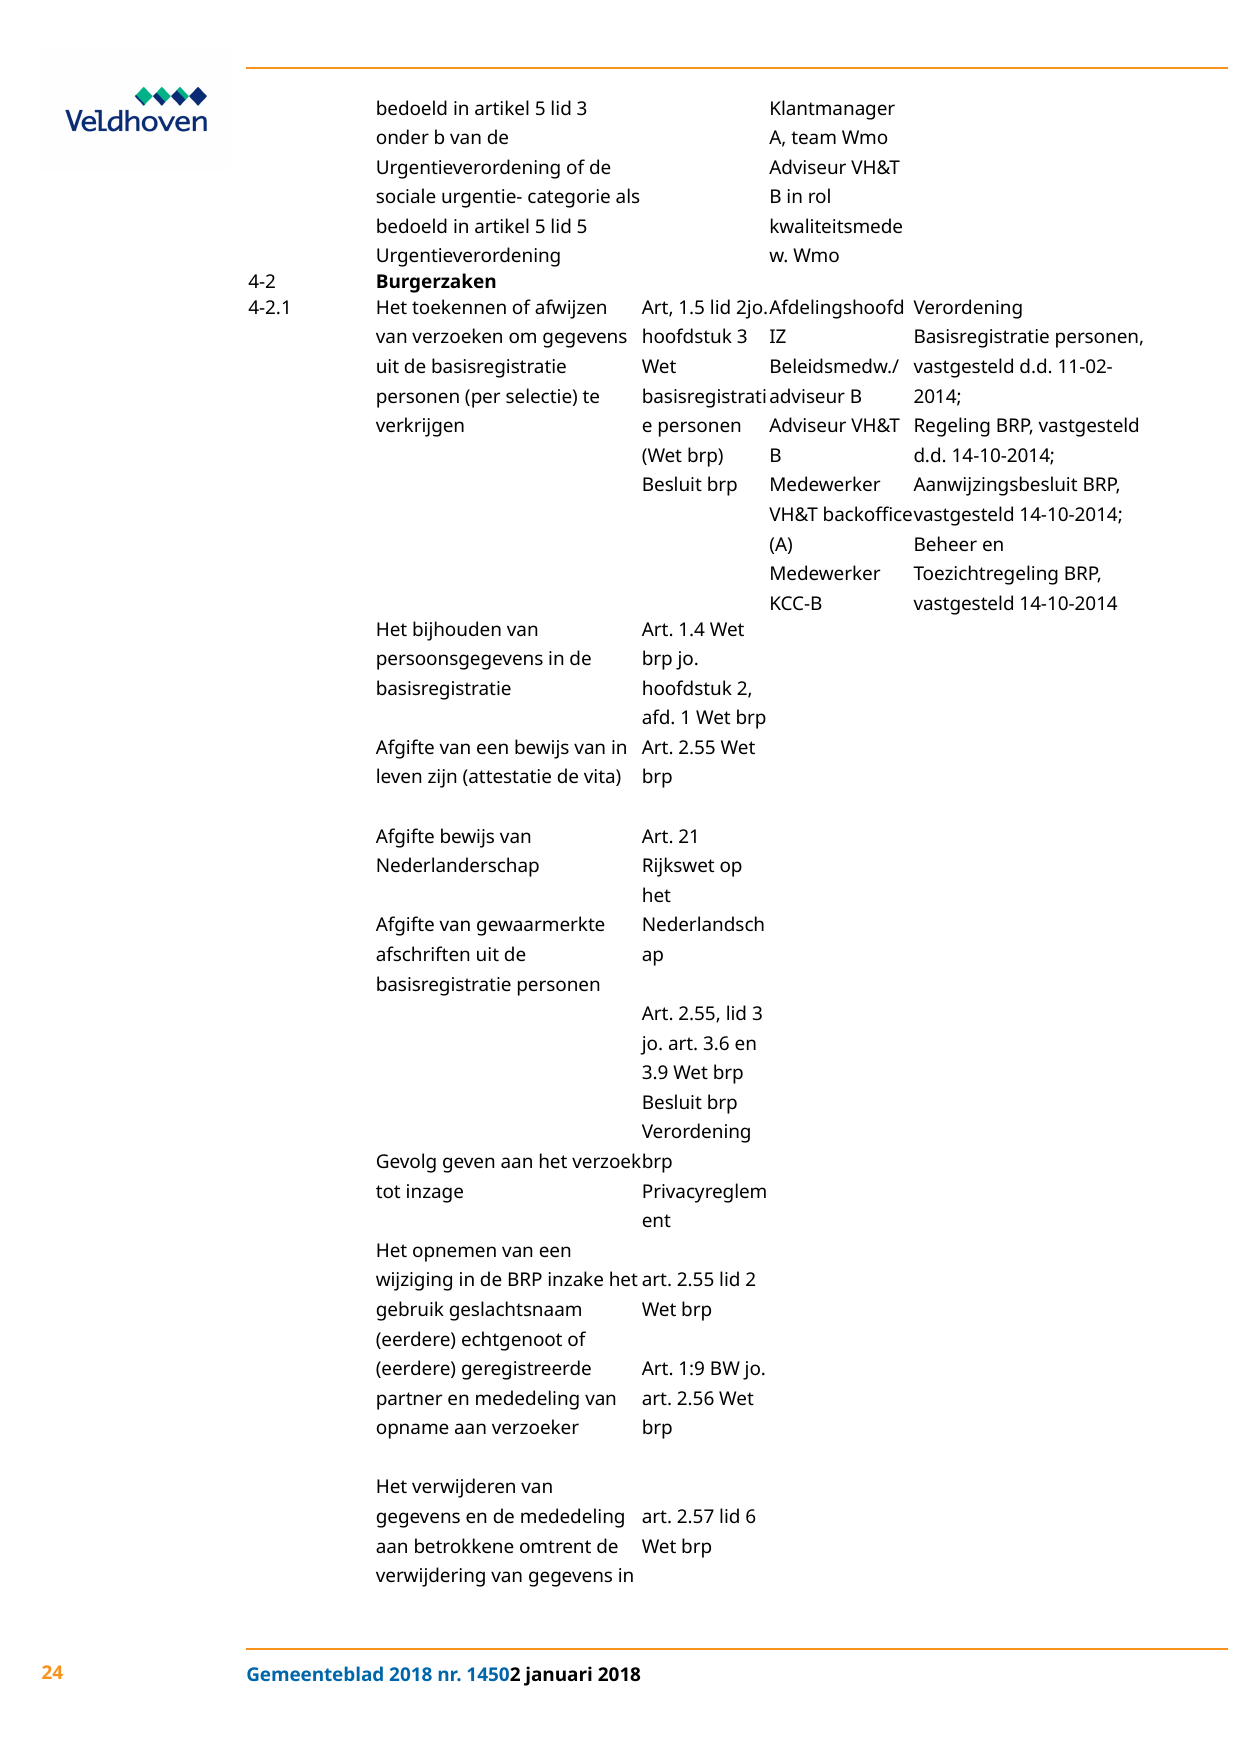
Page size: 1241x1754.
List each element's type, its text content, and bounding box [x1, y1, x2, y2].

picture [41, 47, 231, 172]
table_cell [642, 269, 769, 294]
table_cell [769, 616, 913, 1588]
table_cell Verordening Basisregistratie personen, vastgesteld d.d. 11-02-2014; Regeling BRP, vastgesteld d.d. 14-10-2014; Aanwijzingsbesluit BRP, vastgesteld 14-10-2014; Beheer en Toezichtregeling BRP, vastgesteld 14-10-2014 [913, 294, 1152, 616]
table_cell [913, 269, 1152, 294]
table_cell Het toekennen of afwijzen van verzoeken om gegevens uit de basisregistratie personen (per selectie) te verkrijgen [376, 294, 642, 616]
table_cell 4-2.1 [248, 294, 376, 616]
table_cell 4-2 [248, 269, 376, 294]
table_cell Afdelingshoofd IZ Beleidsmedw./adviseur B Adviseur VH&T B Medewerker VH&T backoffice (A) Medewerker KCC-B [769, 294, 913, 616]
table_cell Het bijhouden van persoonsgegevens in de basisregistratie Afgifte van een bewijs van in leven zijn (attestatie de vita) Afgifte bewijs van Nederlanderschap Afgifte van gewaarmerkte afschriften uit de basisregistratie personen Gevolg geven aan het verzoek tot inzage Het opnemen van een wijziging in de BRP inzake het gebruik geslachtsnaam (eerdere) echtgenoot of (eerdere) geregistreerde partner en mededeling van opname aan verzoeker Het verwijderen van gegevens en de mededeling aan betrokkene omtrent de verwijdering van gegevens in [376, 616, 642, 1588]
table_cell [248, 616, 376, 1588]
table_cell Klantmanager A, team Wmo Adviseur VH&T B in rol kwaliteitsmedew. Wmo [769, 95, 913, 268]
table_cell [642, 95, 769, 268]
table_cell [913, 95, 1152, 268]
table_cell [769, 269, 913, 294]
table_cell Burgerzaken [376, 269, 642, 294]
table_cell [913, 616, 1152, 1588]
table_cell [248, 95, 376, 268]
table_cell Art. 1.4 Wet brp jo. hoofdstuk 2, afd. 1 Wet brp Art. 2.55 Wet brp Art. 21 Rijkswet op het Nederlandschap Art. 2.55, lid 3 jo. art. 3.6 en 3.9 Wet brp Besluit brp Verordening brp Privacyreglement art. 2.55 lid 2 Wet brp Art. 1:9 BW jo. art. 2.56 Wet brp art. 2.57 lid 6 Wet brp [642, 616, 769, 1588]
table_cell bedoeld in artikel 5 lid 3 onder b van de Urgentieverordening of de sociale urgentie- categorie als bedoeld in artikel 5 lid 5 Urgentieverordening [376, 95, 642, 268]
table_cell Art, 1.5 lid 2jo. hoofdstuk 3 Wet basisregistratie personen (Wet brp) Besluit brp [642, 294, 769, 616]
